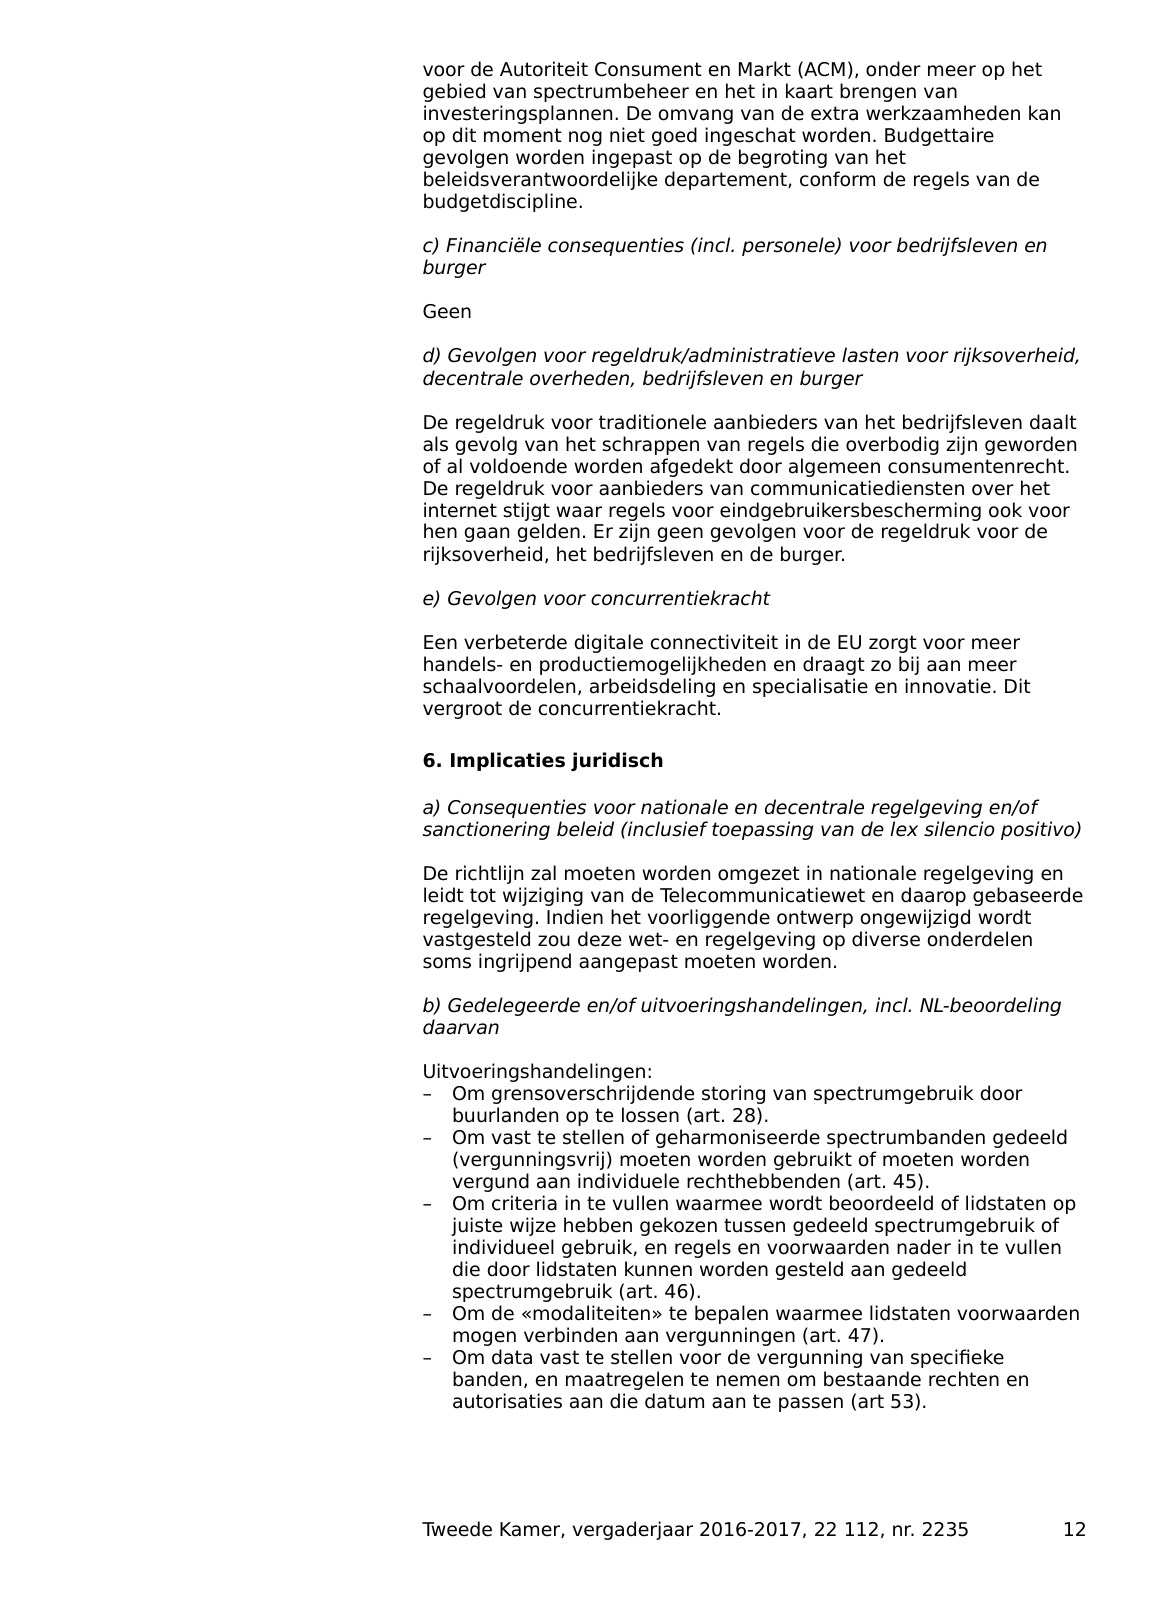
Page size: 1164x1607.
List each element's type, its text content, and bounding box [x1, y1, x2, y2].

text – Om de «modaliteiten» te bepalen waarmee lidstaten voorwaarden mogen verbinden aan vergunningen (art. 47). [422, 1303, 1087, 1347]
text De richtlijn zal moeten worden omgezet in nationale regelgeving en leidt tot wijziging van de Telecommunicatiewet en daarop gebaseerde regelgeving. Indien het voorliggende ontwerp ongewijzigd wordt vastgesteld zou deze wet- en regelgeving op diverse onderdelen soms ingrijpend aangepast moeten worden. [422, 863, 1087, 973]
subtitle 6. Implicaties juridisch [422, 750, 1087, 772]
text Uitvoeringshandelingen: [422, 1061, 1087, 1083]
text – Om data vast te stellen voor de vergunning van specifieke banden, en maatregelen te nemen om bestaande rechten en autorisaties aan die datum aan te passen (art 53). [422, 1347, 1087, 1413]
subtitle c) Financiële consequenties (incl. personele) voor bedrijfsleven en burger [422, 235, 1087, 279]
text De regeldruk voor traditionele aanbieders van het bedrijfsleven daalt als gevolg van het schrappen van regels die overbodig zijn geworden of al voldoende worden afgedekt door algemeen consumentenrecht. De regeldruk voor aanbieders van communicatiediensten over het internet stijgt waar regels voor eindgebruikersbescherming ook voor hen gaan gelden. Er zijn geen gevolgen voor de regeldruk voor de rijksoverheid, het bedrijfsleven en de burger. [422, 412, 1087, 565]
text – Om grensoverschrijdende storing van spectrumgebruik door buurlanden op te lossen (art. 28). [422, 1083, 1087, 1127]
text – Om vast te stellen of geharmoniseerde spectrumbanden gedeeld (vergunningsvrij) moeten worden gebruikt of moeten worden vergund aan individuele rechthebbenden (art. 45). [422, 1127, 1087, 1193]
subtitle a) Consequenties voor nationale en decentrale regelgeving en/of sanctionering beleid (inclusief toepassing van de lex silencio positivo) [422, 797, 1087, 841]
text Geen [422, 301, 1087, 323]
text Een verbeterde digitale connectiviteit in de EU zorgt voor meer handels- en productiemogelijkheden en draagt zo bij aan meer schaalvoordelen, arbeidsdeling en specialisatie en innovatie. Dit vergroot de concurrentiekracht. [422, 632, 1087, 720]
text – Om criteria in te vullen waarmee wordt beoordeeld of lidstaten op juiste wijze hebben gekozen tussen gedeeld spectrumgebruik of individueel gebruik, en regels en voorwaarden nader in te vullen die door lidstaten kunnen worden gesteld aan gedeeld spectrumgebruik (art. 46). [422, 1193, 1087, 1303]
subtitle e) Gevolgen voor concurrentiekracht [422, 588, 1087, 609]
text voor de Autoriteit Consument en Markt (ACM), onder meer op het gebied van spectrumbeheer en het in kaart brengen van investeringsplannen. De omvang van de extra werkzaamheden kan op dit moment nog niet goed ingeschat worden. Budgettaire gevolgen worden ingepast op de begroting van het beleidsverantwoordelijke departement, conform de regels van de budgetdiscipline. [422, 59, 1087, 213]
subtitle b) Gedelegeerde en/of uitvoeringshandelingen, incl. NL-beoordeling daarvan [422, 995, 1087, 1039]
subtitle d) Gevolgen voor regeldruk/administratieve lasten voor rijksoverheid, decentrale overheden, bedrijfsleven en burger [422, 345, 1087, 389]
